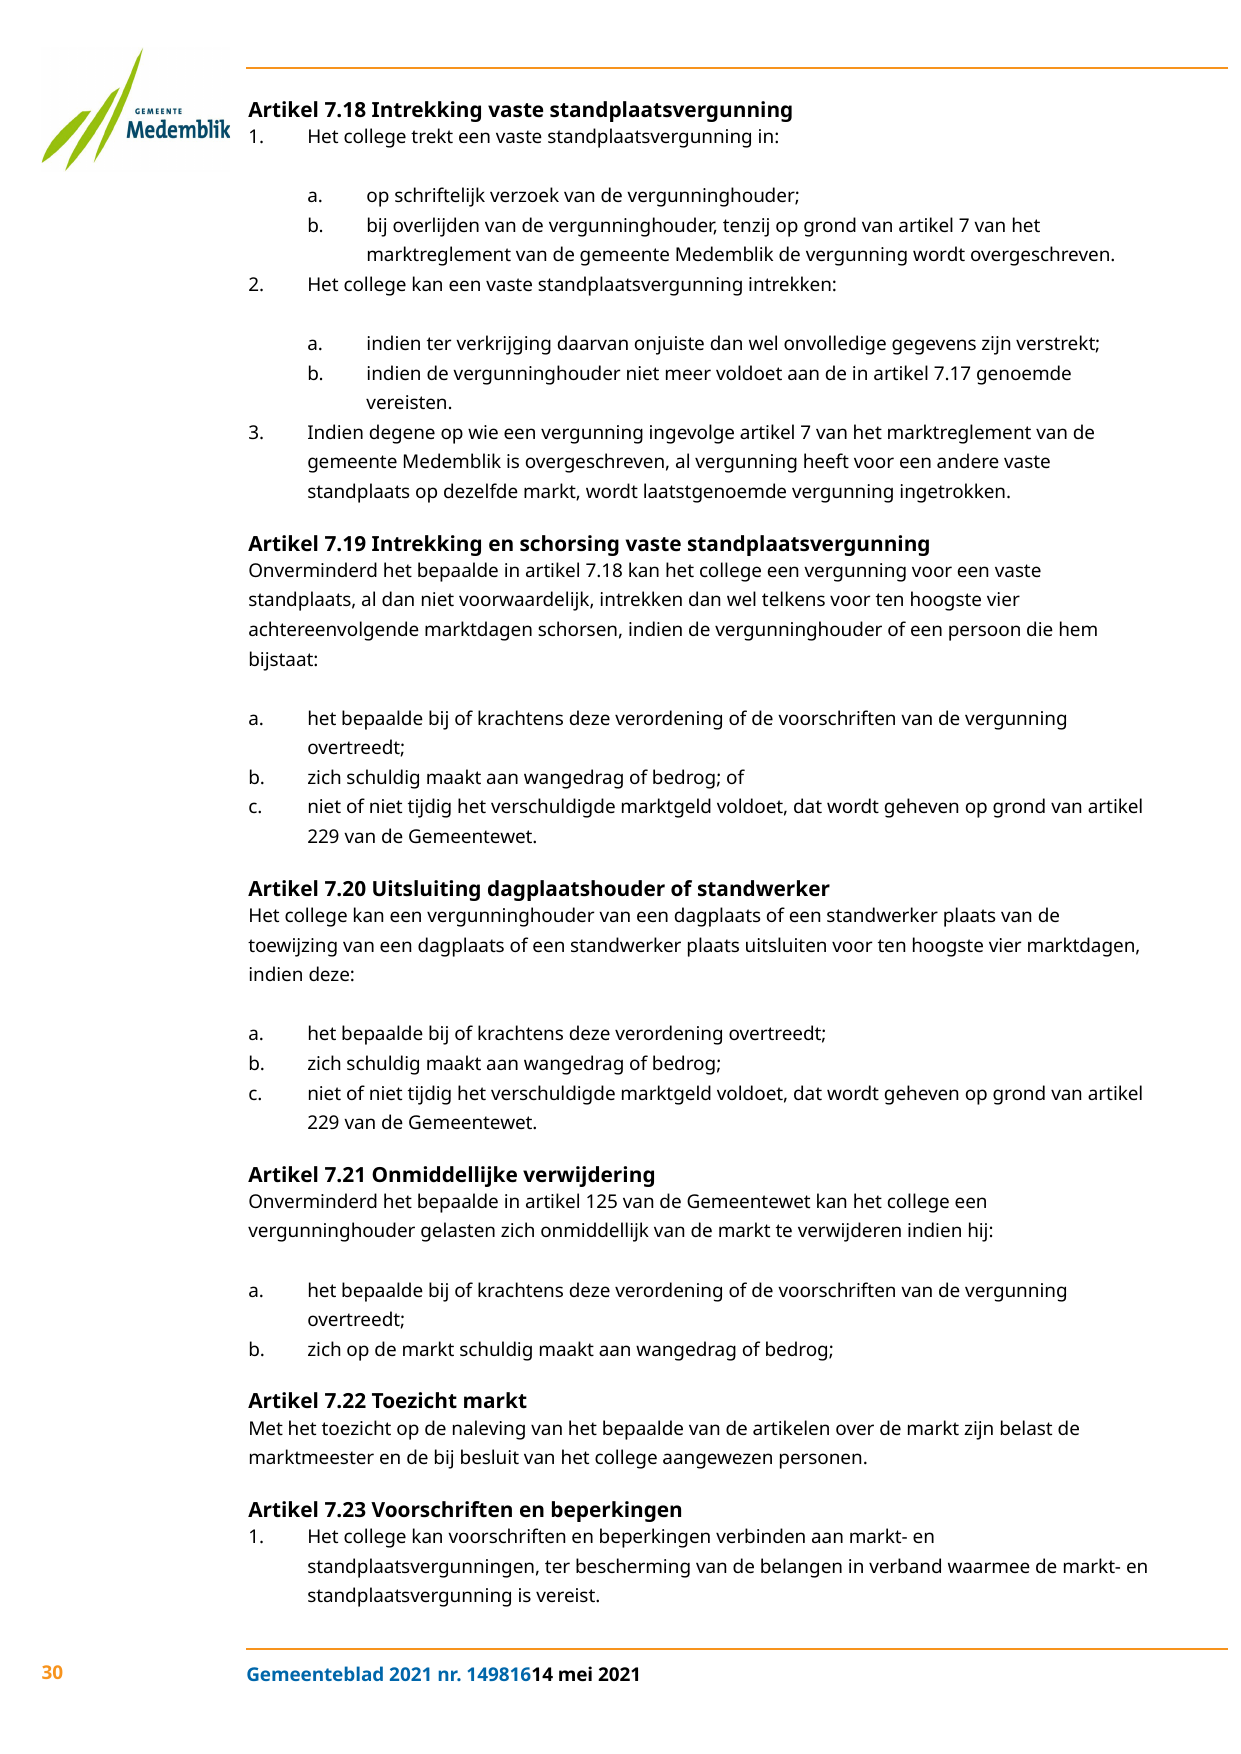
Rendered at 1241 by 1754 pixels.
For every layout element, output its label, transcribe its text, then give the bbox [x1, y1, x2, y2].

list het bepaalde bij of krachtens deze verordening of de voorschriften van de vergunning overtreedt; [248, 705, 1152, 760]
text Het college kan een vergunninghouder van een dagplaats of een standwerker plaats van de toewijzing van een dagplaats of een standwerker plaats uitsluiten voor ten hoogste vier marktdagen, indien deze: [248, 902, 1152, 987]
picture [41, 47, 231, 172]
text Artikel 7.21 Onmiddellijke verwijdering [248, 1160, 1152, 1188]
text Onverminderd het bepaalde in artikel 7.18 kan het college een vergunning voor een vaste standplaats, al dan niet voorwaardelijk, intrekken dan wel telkens voor ten hoogste vier achtereenvolgende marktdagen schorsen, indien de vergunninghouder of een persoon die hem bijstaat: [248, 557, 1152, 672]
list bij overlijden van de vergunninghouder, tenzij op grond van artikel 7 van het marktreglement van de gemeente Medemblik de vergunning wordt overgeschreven. [307, 212, 1152, 267]
list niet of niet tijdig het verschuldigde marktgeld voldoet, dat wordt geheven op grond van artikel 229 van de Gemeentewet. [248, 1080, 1152, 1135]
text Onverminderd het bepaalde in artikel 125 van de Gemeentewet kan het college een vergunninghouder gelasten zich onmiddellijk van de markt te verwijderen indien hij: [248, 1188, 1152, 1243]
list het bepaalde bij of krachtens deze verordening of de voorschriften van de vergunning overtreedt; [248, 1277, 1152, 1332]
list Het college kan een vaste standplaatsvergunning intrekken: [248, 271, 1152, 297]
list zich schuldig maakt aan wangedrag of bedrog; of [248, 764, 1152, 790]
text Artikel 7.22 Toezicht markt [248, 1386, 1152, 1415]
list zich op de markt schuldig maakt aan wangedrag of bedrog; [248, 1336, 1152, 1362]
text Artikel 7.19 Intrekking en schorsing vaste standplaatsvergunning [248, 529, 1152, 557]
list niet of niet tijdig het verschuldigde marktgeld voldoet, dat wordt geheven op grond van artikel 229 van de Gemeentewet. [248, 794, 1152, 849]
list indien de vergunninghouder niet meer voldoet aan de in artikel 7.17 genoemde vereisten. [307, 360, 1152, 415]
list Indien degene op wie een vergunning ingevolge artikel 7 van het marktreglement van de gemeente Medemblik is overgeschreven, al vergunning heeft voor een andere vaste standplaats op dezelfde markt, wordt laatstgenoemde vergunning ingetrokken. [248, 419, 1152, 504]
list het bepaalde bij of krachtens deze verordening overtreedt; [248, 1021, 1152, 1046]
list indien ter verkrijging daarvan onjuiste dan wel onvolledige gegevens zijn verstrekt; [307, 330, 1152, 356]
list Het college trekt een vaste standplaatsvergunning in: [248, 123, 1152, 149]
text Met het toezicht op de naleving van het bepaalde van de artikelen over de markt zijn belast de marktmeester en de bij besluit van het college aangewezen personen. [248, 1415, 1152, 1470]
list Het college kan voorschriften en beperkingen verbinden aan markt- en standplaatsvergunningen, ter bescherming van de belangen in verband waarmee de markt- en standplaatsvergunning is vereist. [248, 1523, 1152, 1608]
list op schriftelijk verzoek van de vergunninghouder; [307, 182, 1152, 208]
text Artikel 7.18 Intrekking vaste standplaatsvergunning [248, 95, 1152, 123]
list zich schuldig maakt aan wangedrag of bedrog; [248, 1050, 1152, 1076]
text Artikel 7.23 Voorschriften en beperkingen [248, 1495, 1152, 1523]
text Artikel 7.20 Uitsluiting dagplaatshouder of standwerker [248, 874, 1152, 902]
